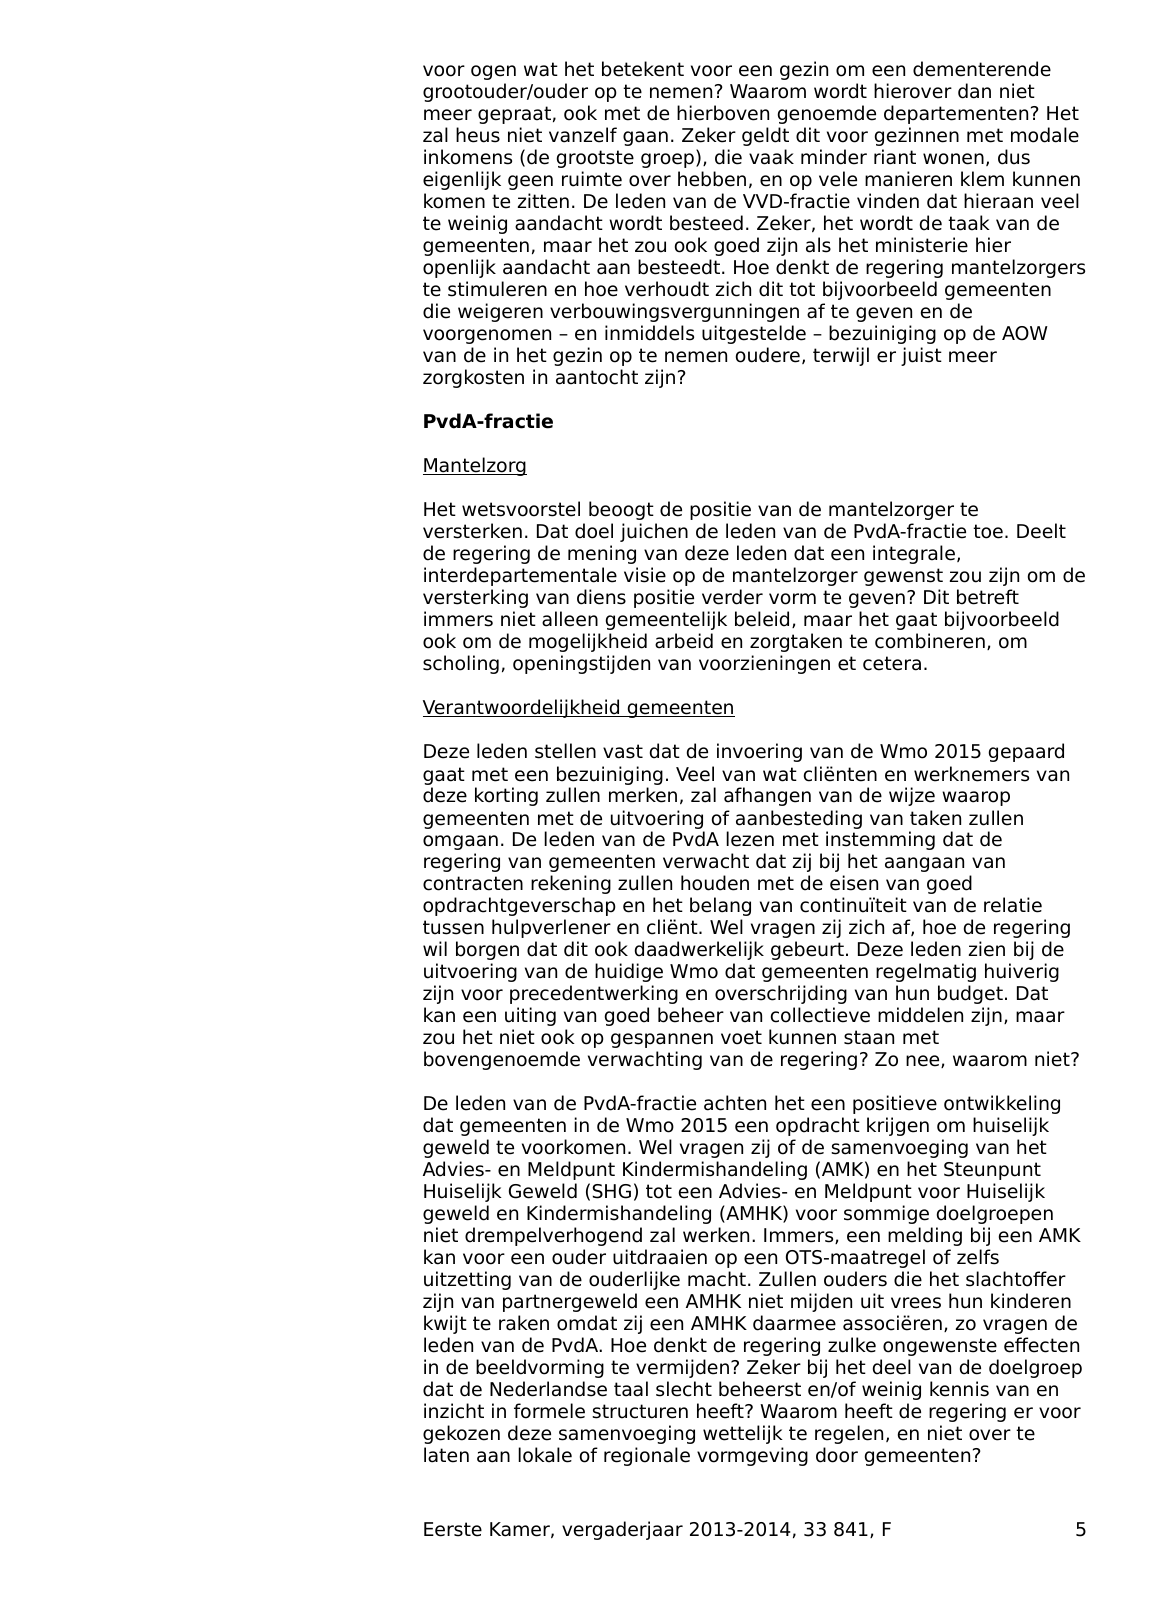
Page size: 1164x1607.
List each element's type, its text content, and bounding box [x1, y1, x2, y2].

subtitle PvdA-fractie [422, 411, 1087, 433]
text Deze leden stellen vast dat de invoering van de Wmo 2015 gepaard gaat met een bezuiniging. Veel van wat cliënten en werknemers van deze korting zullen merken, zal afhangen van de wijze waarop gemeenten met de uitvoering of aanbesteding van taken zullen omgaan. De leden van de PvdA lezen met instemming dat de regering van gemeenten verwacht dat zij bij het aangaan van contracten rekening zullen houden met de eisen van goed opdrachtgeverschap en het belang van continuïteit van de relatie tussen hulpverlener en cliënt. Wel vragen zij zich af, hoe de regering wil borgen dat dit ook daadwerkelijk gebeurt. Deze leden zien bij de uitvoering van de huidige Wmo dat gemeenten regelmatig huiverig zijn voor precedentwerking en overschrijding van hun budget. Dat kan een uiting van goed beheer van collectieve middelen zijn, maar zou het niet ook op gespannen voet kunnen staan met bovengenoemde verwachting van de regering? Zo nee, waarom niet? [422, 741, 1087, 1071]
text Het wetsvoorstel beoogt de positie van de mantelzorger te versterken. Dat doel juichen de leden van de PvdA-fractie toe. Deelt de regering de mening van deze leden dat een integrale, interdepartementale visie op de mantelzorger gewenst zou zijn om de versterking van diens positie verder vorm te geven? Dit betreft immers niet alleen gemeentelijk beleid, maar het gaat bijvoorbeeld ook om de mogelijkheid arbeid en zorgtaken te combineren, om scholing, openingstijden van voorzieningen et cetera. [422, 499, 1087, 675]
text voor ogen wat het betekent voor een gezin om een dementerende grootouder/ouder op te nemen? Waarom wordt hierover dan niet meer gepraat, ook met de hierboven genoemde departementen? Het zal heus niet vanzelf gaan. Zeker geldt dit voor gezinnen met modale inkomens (de grootste groep), die vaak minder riant wonen, dus eigenlijk geen ruimte over hebben, en op vele manieren klem kunnen komen te zitten. De leden van de VVD-fractie vinden dat hieraan veel te weinig aandacht wordt besteed. Zeker, het wordt de taak van de gemeenten, maar het zou ook goed zijn als het ministerie hier openlijk aandacht aan besteedt. Hoe denkt de regering mantelzorgers te stimuleren en hoe verhoudt zich dit tot bijvoorbeeld gemeenten die weigeren verbouwingsvergunningen af te geven en de voorgenomen – en inmiddels uitgestelde – bezuiniging op de AOW van de in het gezin op te nemen oudere, terwijl er juist meer zorgkosten in aantocht zijn? [422, 59, 1087, 389]
subtitle Mantelzorg [422, 455, 1087, 477]
subtitle Verantwoordelijkheid gemeenten [422, 697, 1087, 719]
text De leden van de PvdA-fractie achten het een positieve ontwikkeling dat gemeenten in de Wmo 2015 een opdracht krijgen om huiselijk geweld te voorkomen. Wel vragen zij of de samenvoeging van het Advies- en Meldpunt Kindermishandeling (AMK) en het Steunpunt Huiselijk Geweld (SHG) tot een Advies- en Meldpunt voor Huiselijk geweld en Kindermishandeling (AMHK) voor sommige doelgroepen niet drempelverhogend zal werken. Immers, een melding bij een AMK kan voor een ouder uitdraaien op een OTS-maatregel of zelfs uitzetting van de ouderlijke macht. Zullen ouders die het slachtoffer zijn van partnergeweld een AMHK niet mijden uit vrees hun kinderen kwijt te raken omdat zij een AMHK daarmee associëren, zo vragen de leden van de PvdA. Hoe denkt de regering zulke ongewenste effecten in de beeldvorming te vermijden? Zeker bij het deel van de doelgroep dat de Nederlandse taal slecht beheerst en/of weinig kennis van en inzicht in formele structuren heeft? Waarom heeft de regering er voor gekozen deze samenvoeging wettelijk te regelen, en niet over te laten aan lokale of regionale vormgeving door gemeenten? [422, 1093, 1087, 1467]
